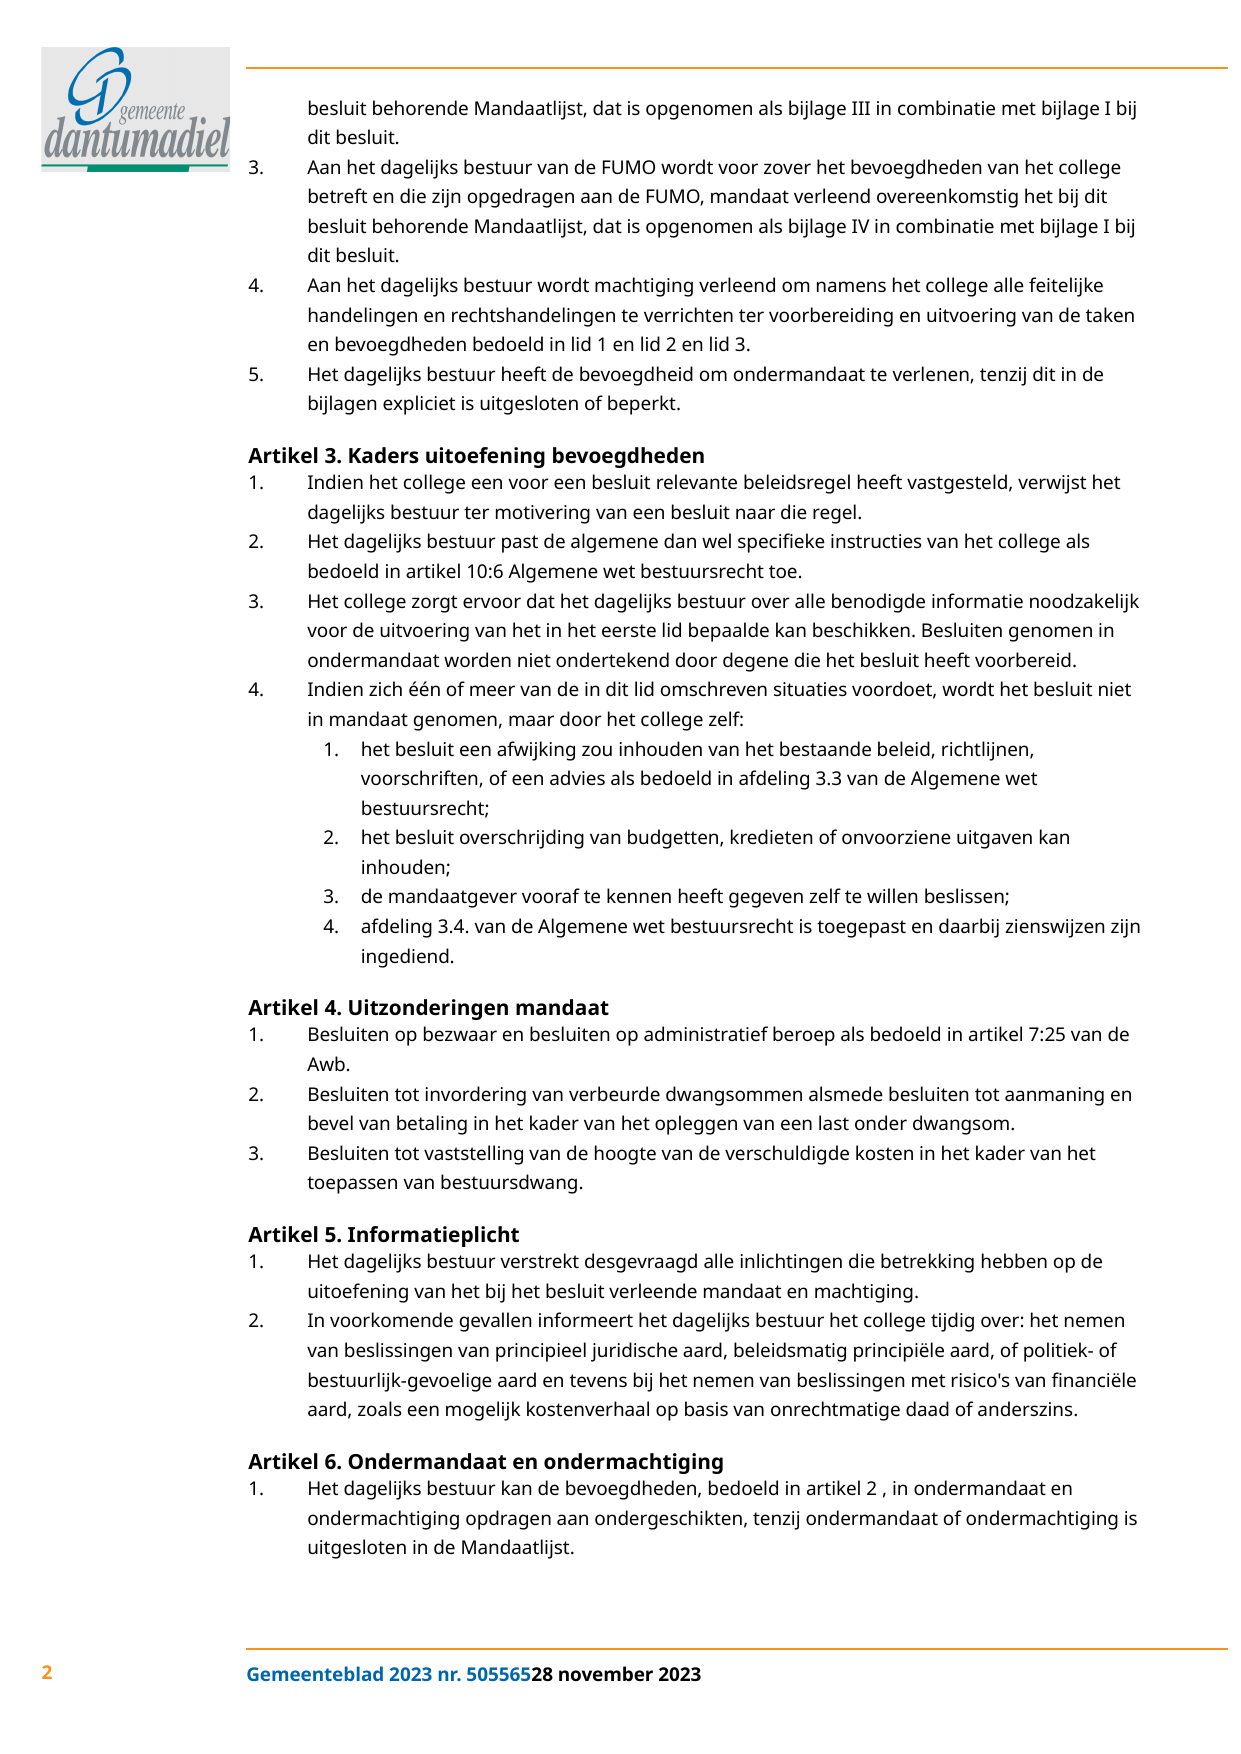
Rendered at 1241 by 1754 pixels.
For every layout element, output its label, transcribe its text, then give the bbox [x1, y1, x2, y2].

list In voorkomende gevallen informeert het dagelijks bestuur het college tijdig over: het nemen van beslissingen van principieel juridische aard, beleidsmatig principiële aard, of politiek- of bestuurlijk-gevoelige aard en tevens bij het nemen van beslissingen met risico's van financiële aard, zoals een mogelijk kostenverhaal op basis van onrechtmatige daad of anderszins. [248, 1308, 1152, 1422]
list Besluiten tot invordering van verbeurde dwangsommen alsmede besluiten tot aanmaning en bevel van betaling in het kader van het opleggen van een last onder dwangsom. [248, 1081, 1152, 1136]
list Indien het college een voor een besluit relevante beleidsregel heeft vastgesteld, verwijst het dagelijks bestuur ter motivering van een besluit naar die regel. [248, 469, 1152, 525]
list besluit behorende Mandaatlijst, dat is opgenomen als bijlage III in combinatie met bijlage I bij dit besluit. [248, 95, 1152, 150]
list Het college zorgt ervoor dat het dagelijks bestuur over alle benodigde informatie noodzakelijk voor de uitvoering van het in het eerste lid bepaalde kan beschikken. Besluiten genomen in ondermandaat worden niet ondertekend door degene die het besluit heeft voorbereid. [248, 588, 1152, 673]
list Het dagelijks bestuur verstrekt desgevraagd alle inlichtingen die betrekking hebben op de uitoefening van het bij het besluit verleende mandaat en machtiging. [248, 1248, 1152, 1304]
text Artikel 6. Ondermandaat en ondermachtiging [248, 1447, 1152, 1475]
text Artikel 4. Uitzonderingen mandaat [248, 993, 1152, 1022]
list Aan het dagelijks bestuur wordt machtiging verleend om namens het college alle feitelijke handelingen en rechtshandelingen te verrichten ter voorbereiding en uitvoering van de taken en bevoegdheden bedoeld in lid 1 en lid 2 en lid 3. [248, 272, 1152, 357]
list Indien zich één of meer van de in dit lid omschreven situaties voordoet, wordt het besluit niet in mandaat genomen, maar door het college zelf: [248, 677, 1152, 732]
list afdeling 3.4. van de Algemene wet bestuursrecht is toegepast en daarbij zienswijzen zijn ingediend. [323, 913, 1152, 968]
list Besluiten op bezwaar en besluiten op administratief beroep als bedoeld in artikel 7:25 van de Awb. [248, 1022, 1152, 1077]
text Artikel 5. Informatieplicht [248, 1220, 1152, 1248]
list het besluit overschrijding van budgetten, kredieten of onvoorziene uitgaven kan inhouden; [323, 824, 1152, 880]
picture [41, 47, 231, 172]
text Artikel 3. Kaders uitoefening bevoegdheden [248, 441, 1152, 469]
list Besluiten tot vaststelling van de hoogte van de verschuldigde kosten in het kader van het toepassen van bestuursdwang. [248, 1140, 1152, 1195]
list Het dagelijks bestuur kan de bevoegdheden, bedoeld in artikel 2 , in ondermandaat en ondermachtiging opdragen aan ondergeschikten, tenzij ondermandaat of ondermachtiging is uitgesloten in de Mandaatlijst. [248, 1475, 1152, 1560]
list Het dagelijks bestuur past de algemene dan wel specifieke instructies van het college als bedoeld in artikel 10:6 Algemene wet bestuursrecht toe. [248, 529, 1152, 584]
list de mandaatgever vooraf te kennen heeft gegeven zelf te willen beslissen; [323, 884, 1152, 909]
list Het dagelijks bestuur heeft de bevoegdheid om ondermandaat te verlenen, tenzij dit in de bijlagen expliciet is uitgesloten of beperkt. [248, 361, 1152, 416]
list Aan het dagelijks bestuur van de FUMO wordt voor zover het bevoegdheden van het college betreft en die zijn opgedragen aan de FUMO, mandaat verleend overeenkomstig het bij dit besluit behorende Mandaatlijst, dat is opgenomen als bijlage IV in combinatie met bijlage I bij dit besluit. [248, 154, 1152, 268]
list het besluit een afwijking zou inhouden van het bestaande beleid, richtlijnen, voorschriften, of een advies als bedoeld in afdeling 3.3 van de Algemene wet bestuursrecht; [323, 736, 1152, 821]
